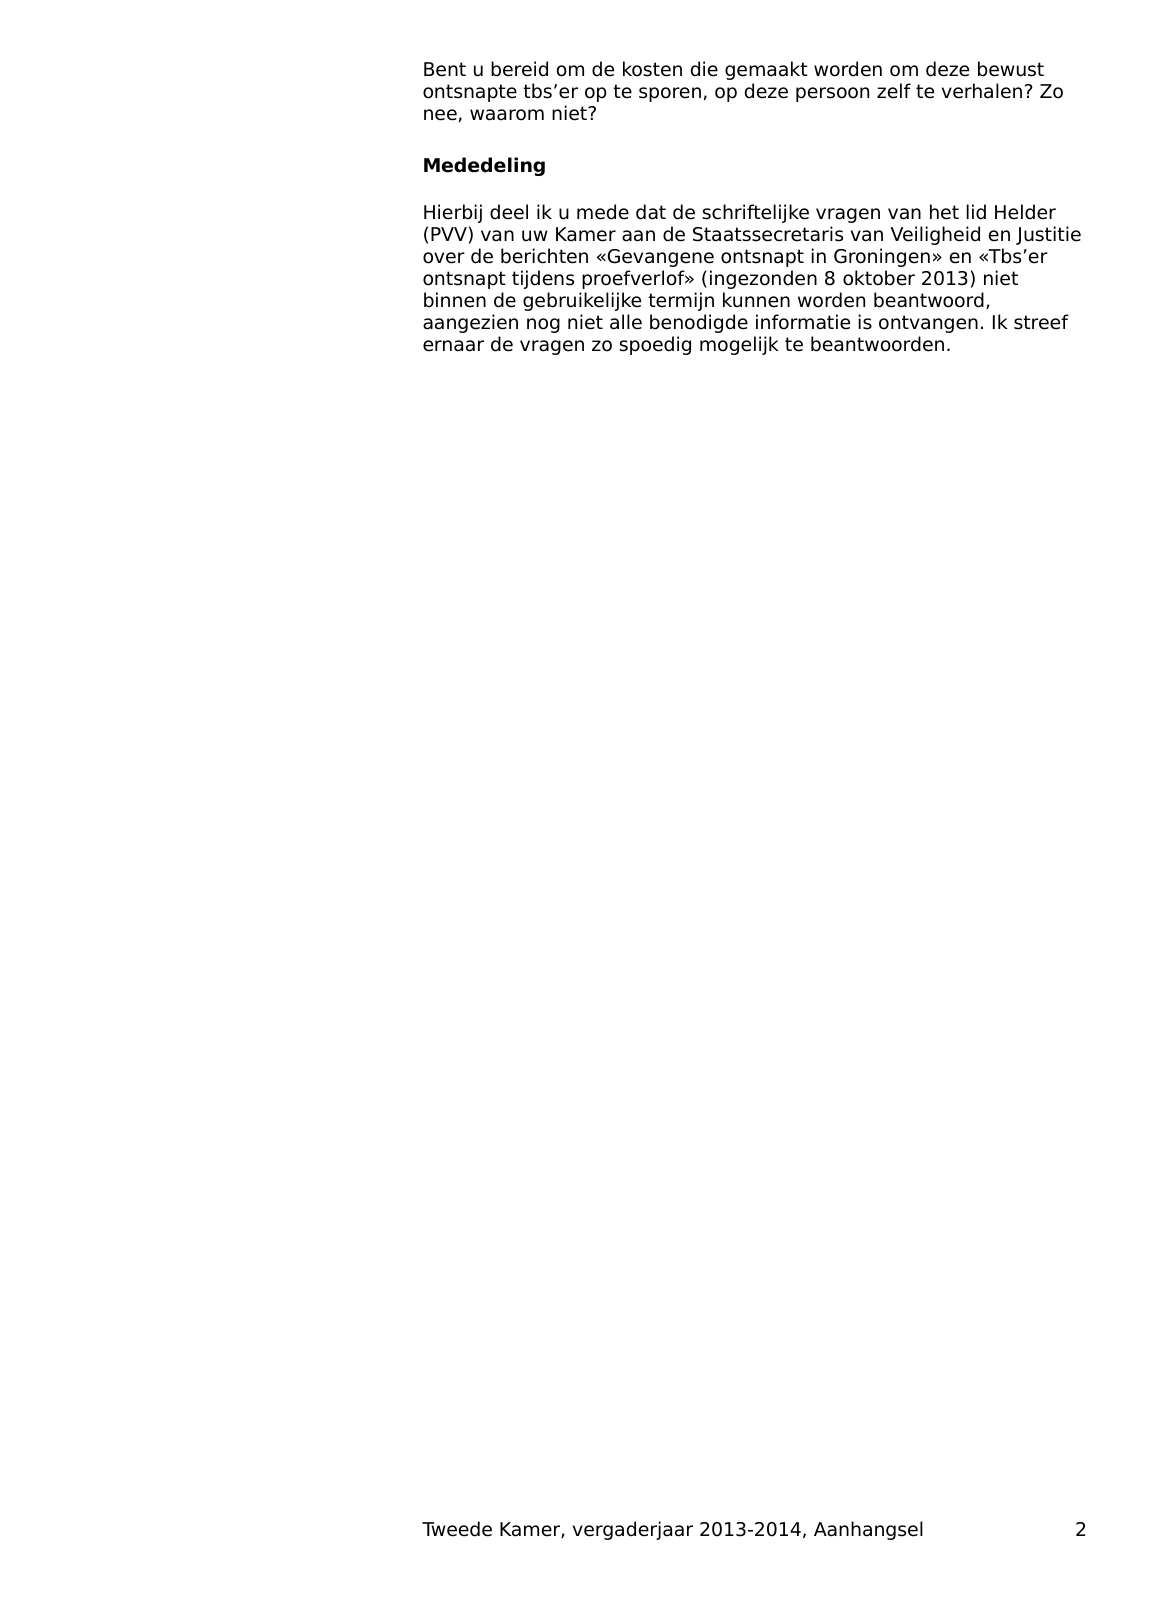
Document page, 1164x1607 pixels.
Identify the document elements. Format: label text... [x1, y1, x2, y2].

subtitle Mededeling [422, 155, 1087, 177]
text Bent u bereid om de kosten die gemaakt worden om deze bewust ontsnapte tbs’er op te sporen, op deze persoon zelf te verhalen? Zo nee, waarom niet? [422, 59, 1087, 125]
text Hierbij deel ik u mede dat de schriftelijke vragen van het lid Helder (PVV) van uw Kamer aan de Staatssecretaris van Veiligheid en Justitie over de berichten «Gevangene ontsnapt in Groningen» en «Tbs’er ontsnapt tijdens proefverlof» (ingezonden 8 oktober 2013) niet binnen de gebruikelijke termijn kunnen worden beantwoord, aangezien nog niet alle benodigde informatie is ontvangen. Ik streef ernaar de vragen zo spoedig mogelijk te beantwoorden. [422, 202, 1087, 356]
